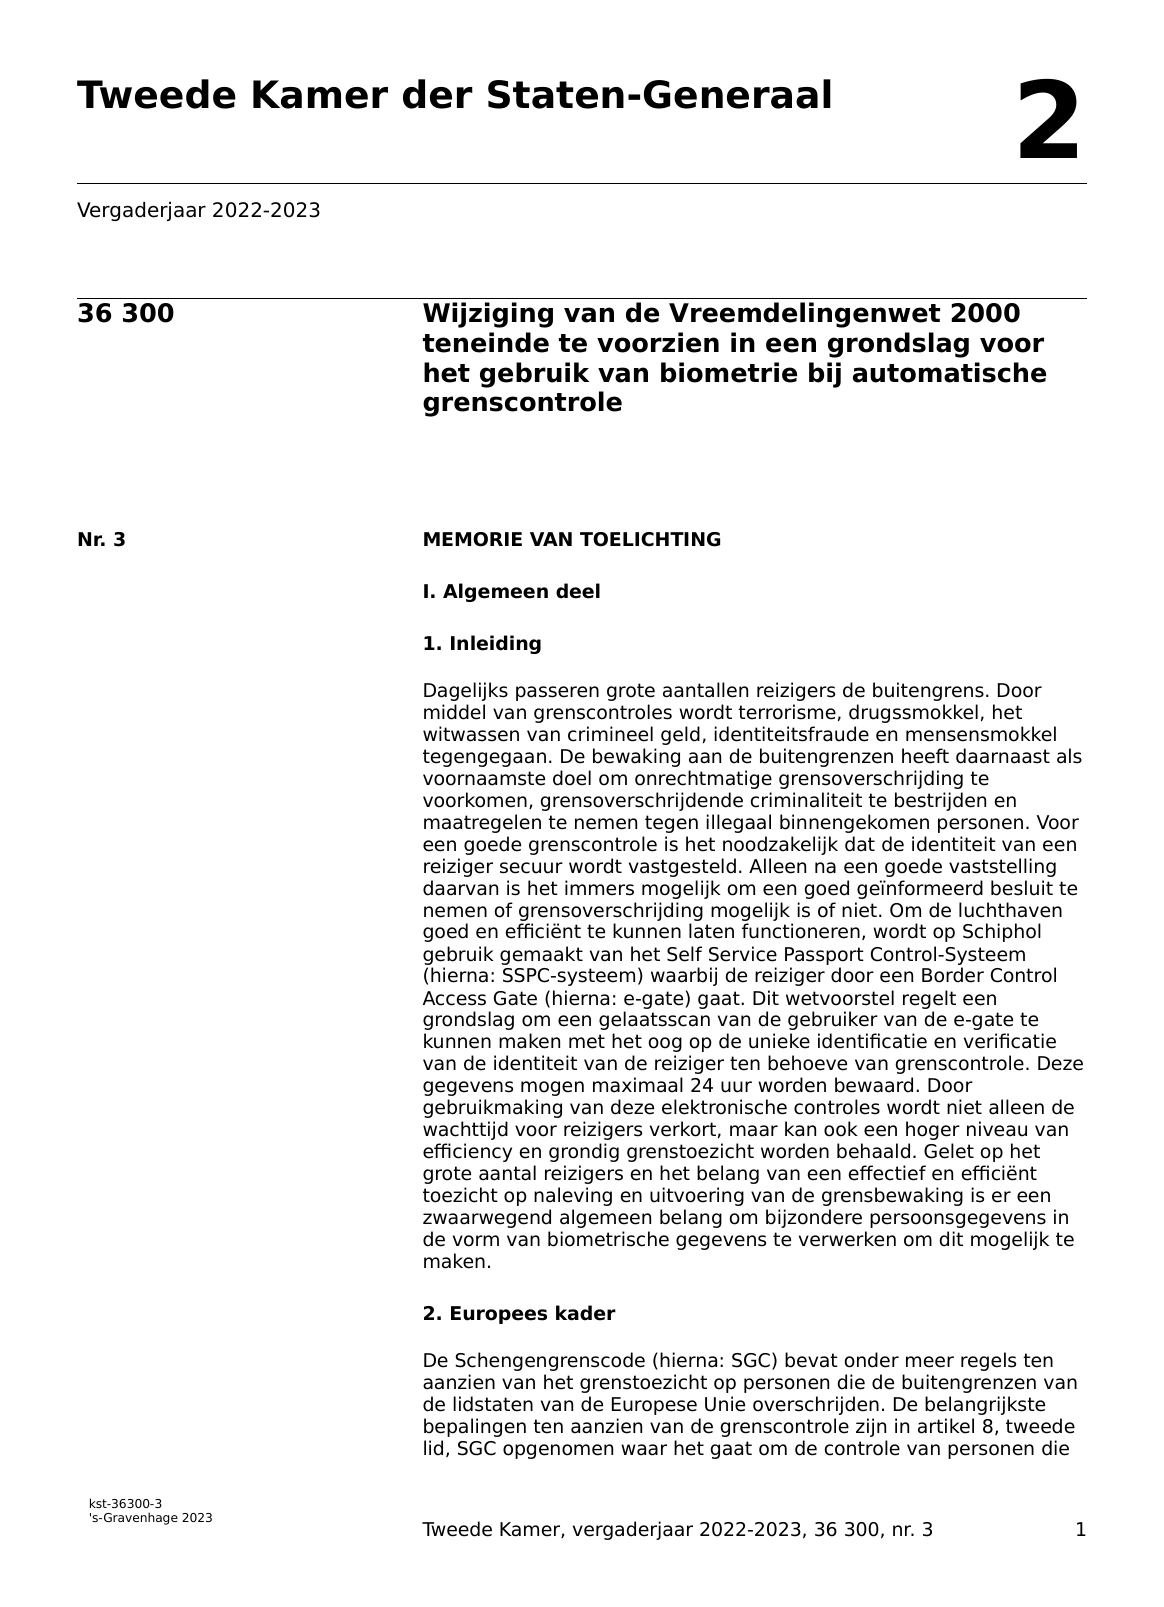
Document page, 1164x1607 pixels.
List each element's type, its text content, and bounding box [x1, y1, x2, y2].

subtitle Nr. 3 MEMORIE VAN TOELICHTING [77, 529, 1087, 551]
text kst-36300-3 [88, 1497, 323, 1511]
subtitle 36 300 Wijziging van de Vreemdelingenwet 2000 teneinde te voorzien in een grondslag voor het gebruik van biometrie bij automatische grenscontrole [77, 299, 1087, 418]
text De Schengengrenscode (hierna: SGC) bevat onder meer regels ten aanzien van het grenstoezicht op personen die de buitengrenzen van de lidstaten van de Europese Unie overschrijden. De belangrijkste bepalingen ten aanzien van de grenscontrole zijn in artikel 8, tweede lid, SGC opgenomen waar het gaat om de controle van personen die [422, 1350, 1087, 1460]
table_cell Vergaderjaar 2022-2023 [77, 184, 1087, 298]
subtitle I. Algemeen deel [422, 581, 1087, 603]
text 's-Gravenhage 2023 [88, 1511, 323, 1525]
table_header 2 [886, 59, 1087, 183]
table_header Tweede Kamer der Staten-Generaal [77, 59, 886, 183]
subtitle 1. Inleiding [422, 633, 1087, 655]
subtitle 2. Europees kader [422, 1303, 1087, 1325]
text Dagelijks passeren grote aantallen reizigers de buitengrens. Door middel van grenscontroles wordt terrorisme, drugssmokkel, het witwassen van crimineel geld, identiteitsfraude en mensensmokkel tegengegaan. De bewaking aan de buitengrenzen heeft daarnaast als voornaamste doel om onrechtmatige grensoverschrijding te voorkomen, grensoverschrijdende criminaliteit te bestrijden en maatregelen te nemen tegen illegaal binnengekomen personen. Voor een goede grenscontrole is het noodzakelijk dat de identiteit van een reiziger secuur wordt vastgesteld. Alleen na een goede vaststelling daarvan is het immers mogelijk om een goed geïnformeerd besluit te nemen of grensoverschrijding mogelijk is of niet. Om de luchthaven goed en efficiënt te kunnen laten functioneren, wordt op Schiphol gebruik gemaakt van het Self Service Passport Control-Systeem (hierna: SSPC-systeem) waarbij de reiziger door een Border Control Access Gate (hierna: e-gate) gaat. Dit wetvoorstel regelt een grondslag om een gelaatsscan van de gebruiker van de e-gate te kunnen maken met het oog op de unieke identificatie en verificatie van de identiteit van de reiziger ten behoeve van grenscontrole. Deze gegevens mogen maximaal 24 uur worden bewaard. Door gebruikmaking van deze elektronische controles wordt niet alleen de wachttijd voor reizigers verkort, maar kan ook een hoger niveau van efficiency en grondig grenstoezicht worden behaald. Gelet op het grote aantal reizigers en het belang van een effectief en efficiënt toezicht op naleving en uitvoering van de grensbewaking is er een zwaarwegend algemeen belang om bijzondere persoonsgegevens in de vorm van biometrische gegevens te verwerken om dit mogelijk te maken. [422, 680, 1087, 1273]
